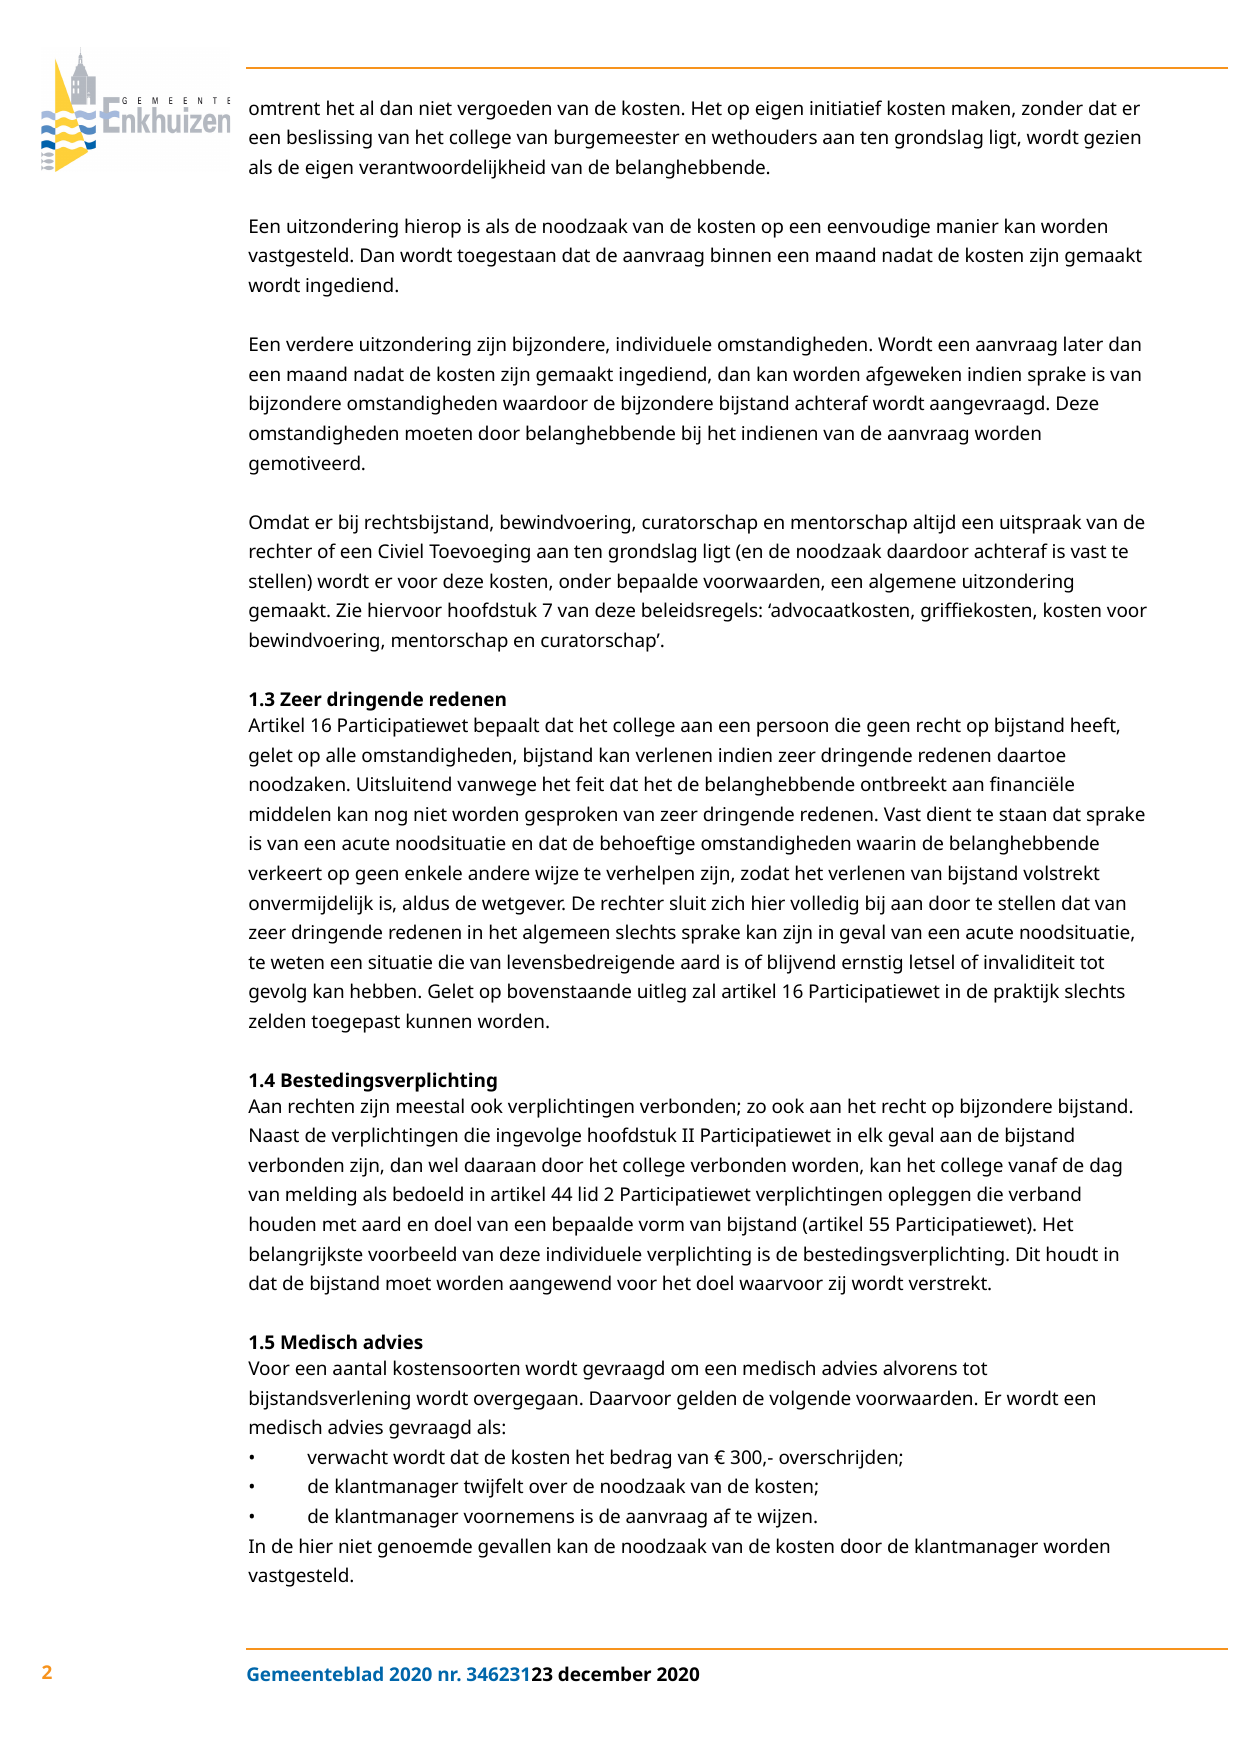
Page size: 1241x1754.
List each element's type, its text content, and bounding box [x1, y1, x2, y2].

text Artikel 16 Participatiewet bepaalt dat het college aan een persoon die geen recht op bijstand heeft, gelet op alle omstandigheden, bijstand kan verlenen indien zeer dringende redenen daartoe noodzaken. Uitsluitend vanwege het feit dat het de belanghebbende ontbreekt aan financiële middelen kan nog niet worden gesproken van zeer dringende redenen. Vast dient te staan dat sprake is van een acute noodsituatie en dat de behoeftige omstandigheden waarin de belanghebbende verkeert op geen enkele andere wijze te verhelpen zijn, zodat het verlenen van bijstand volstrekt onvermijdelijk is, aldus de wetgever. De rechter sluit zich hier volledig bij aan door te stellen dat van zeer dringende redenen in het algemeen slechts sprake kan zijn in geval van een acute noodsituatie, te weten een situatie die van levensbedreigende aard is of blijvend ernstig letsel of invaliditeit tot gevolg kan hebben. Gelet op bovenstaande uitleg zal artikel 16 Participatiewet in de praktijk slechts zelden toegepast kunnen worden. [248, 712, 1152, 1034]
text omtrent het al dan niet vergoeden van de kosten. Het op eigen initiatief kosten maken, zonder dat er een beslissing van het college van burgemeester en wethouders aan ten grondslag ligt, wordt gezien als de eigen verantwoordelijkheid van de belanghebbende. [248, 95, 1152, 180]
text 1.4 Bestedingsverplichting [248, 1067, 1152, 1093]
text Aan rechten zijn meestal ook verplichtingen verbonden; zo ook aan het recht op bijzondere bijstand. Naast de verplichtingen die ingevolge hoofdstuk II Participatiewet in elk geval aan de bijstand verbonden zijn, dan wel daaraan door het college verbonden worden, kan het college vanaf de dag van melding als bedoeld in artikel 44 lid 2 Participatiewet verplichtingen opleggen die verband houden met aard en doel van een bepaalde vorm van bijstand (artikel 55 Participatiewet). Het belangrijkste voorbeeld van deze individuele verplichting is de bestedingsverplichting. Dit houdt in dat de bijstand moet worden aangewend voor het doel waarvoor zij wordt verstrekt. [248, 1093, 1152, 1296]
text Een verdere uitzondering zijn bijzondere, individuele omstandigheden. Wordt een aanvraag later dan een maand nadat de kosten zijn gemaakt ingediend, dan kan worden afgeweken indien sprake is van bijzondere omstandigheden waardoor de bijzondere bijstand achteraf wordt aangevraagd. Deze omstandigheden moeten door belanghebbende bij het indienen van de aanvraag worden gemotiveerd. [248, 331, 1152, 476]
picture [41, 47, 231, 172]
list verwacht wordt dat de kosten het bedrag van € 300,- overschrijden; [248, 1444, 1152, 1470]
text Omdat er bij rechtsbijstand, bewindvoering, curatorschap en mentorschap altijd een uitspraak van de rechter of een Civiel Toevoeging aan ten grondslag ligt (en de noodzaak daardoor achteraf is vast te stellen) wordt er voor deze kosten, onder bepaalde voorwaarden, een algemene uitzondering gemaakt. Zie hiervoor hoofdstuk 7 van deze beleidsregels: ‘advocaatkosten, griffiekosten, kosten voor bewindvoering, mentorschap en curatorschap’. [248, 509, 1152, 653]
text Voor een aantal kostensoorten wordt gevraagd om een medisch advies alvorens tot bijstandsverlening wordt overgegaan. Daarvoor gelden de volgende voorwaarden. Er wordt een medisch advies gevraagd als: [248, 1355, 1152, 1440]
text 1.3 Zeer dringende redenen [248, 686, 1152, 712]
text Een uitzondering hierop is als de noodzaak van de kosten op een eenvoudige manier kan worden vastgesteld. Dan wordt toegestaan dat de aanvraag binnen een maand nadat de kosten zijn gemaakt wordt ingediend. [248, 213, 1152, 298]
list de klantmanager voornemens is de aanvraag af te wijzen. [248, 1503, 1152, 1529]
text 1.5 Medisch advies [248, 1329, 1152, 1355]
text In de hier niet genoemde gevallen kan de noodzaak van de kosten door de klantmanager worden vastgesteld. [248, 1533, 1152, 1588]
list de klantmanager twijfelt over de noodzaak van de kosten; [248, 1474, 1152, 1499]
